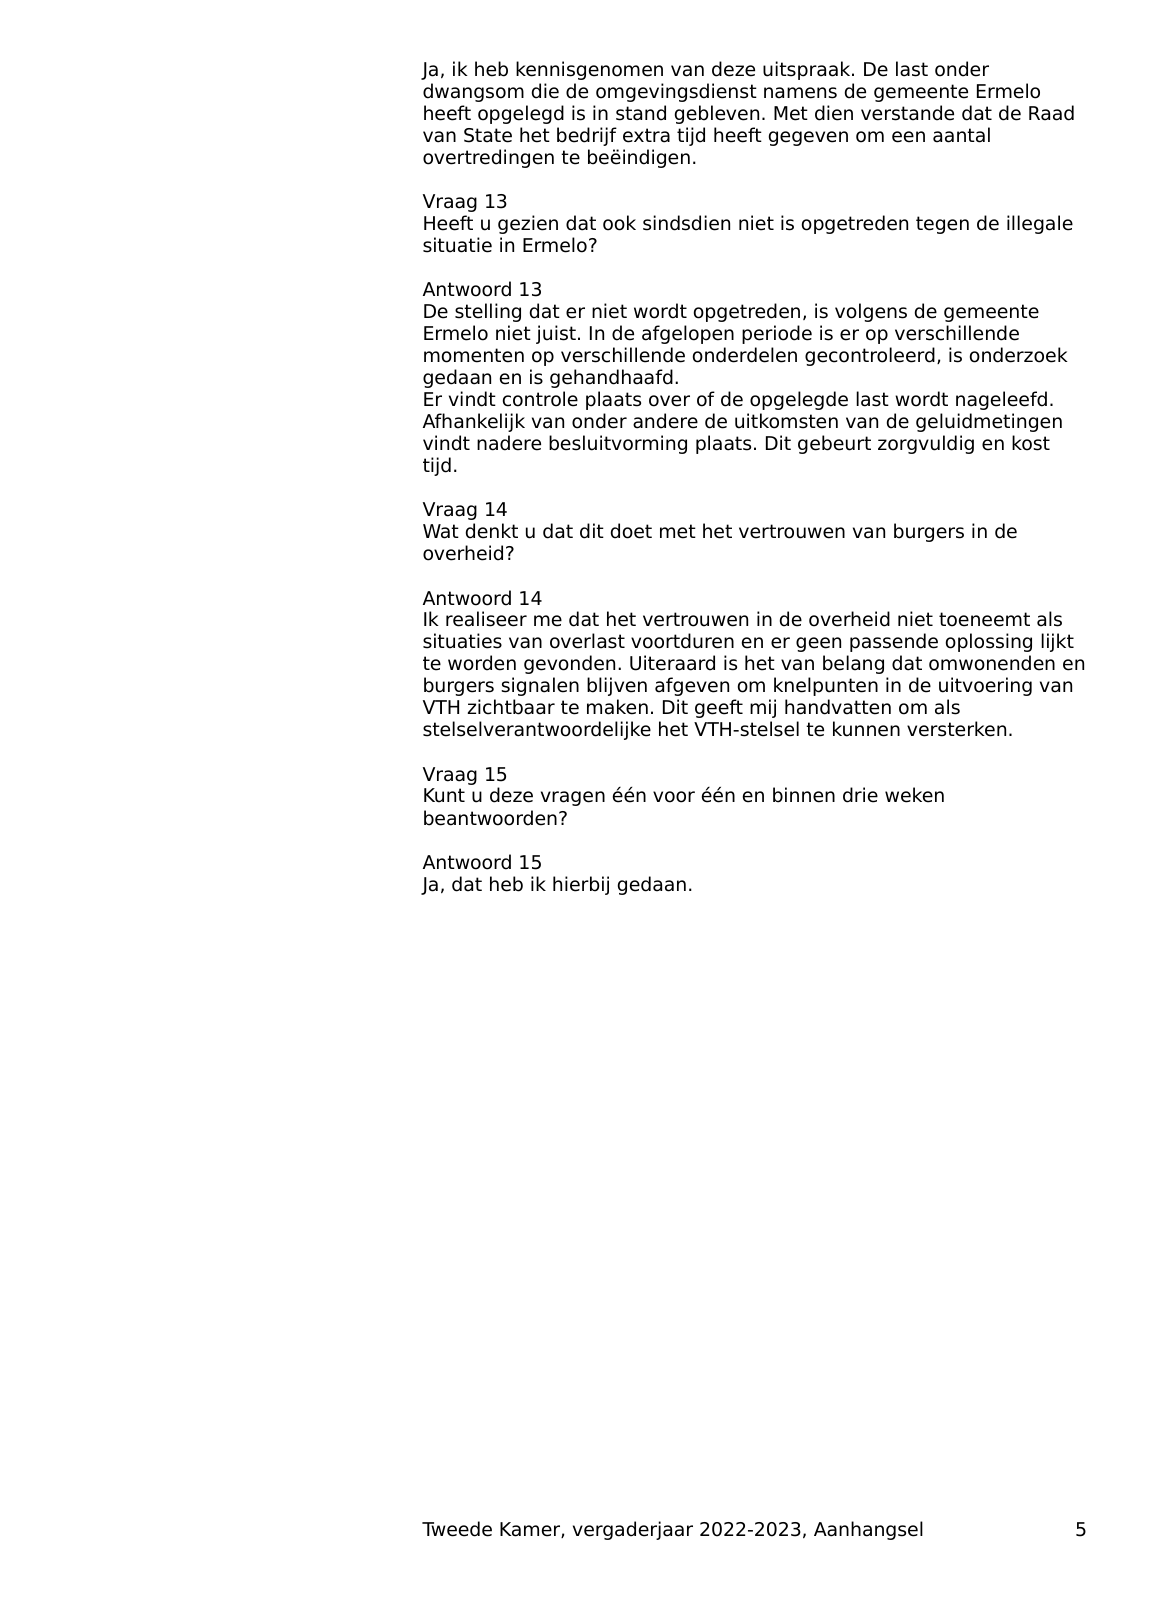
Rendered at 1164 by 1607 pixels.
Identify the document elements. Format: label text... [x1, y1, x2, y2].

text Er vindt controle plaats over of de opgelegde last wordt nageleefd. Afhankelijk van onder andere de uitkomsten van de geluidmetingen vindt nadere besluitvorming plaats. Dit gebeurt zorgvuldig en kost tijd. [422, 389, 1087, 477]
text Vraag 13 [422, 191, 1087, 213]
text Vraag 15 [422, 763, 1087, 785]
text Antwoord 13 [422, 279, 1087, 301]
text De stelling dat er niet wordt opgetreden, is volgens de gemeente Ermelo niet juist. In de afgelopen periode is er op verschillende momenten op verschillende onderdelen gecontroleerd, is onderzoek gedaan en is gehandhaafd. [422, 301, 1087, 389]
text Ja, dat heb ik hierbij gedaan. [422, 873, 1087, 896]
text Antwoord 14 [422, 587, 1087, 609]
text Ja, ik heb kennisgenomen van deze uitspraak. De last onder dwangsom die de omgevingsdienst namens de gemeente Ermelo heeft opgelegd is in stand gebleven. Met dien verstande dat de Raad van State het bedrijf extra tijd heeft gegeven om een aantal overtredingen te beëindigen. [422, 59, 1087, 169]
text Antwoord 15 [422, 852, 1087, 873]
text Heeft u gezien dat ook sindsdien niet is opgetreden tegen de illegale situatie in Ermelo? [422, 213, 1087, 257]
text Wat denkt u dat dit doet met het vertrouwen van burgers in de overheid? [422, 521, 1087, 565]
text Vraag 14 [422, 499, 1087, 521]
text Kunt u deze vragen één voor één en binnen drie weken beantwoorden? [422, 785, 1087, 829]
text Ik realiseer me dat het vertrouwen in de overheid niet toeneemt als situaties van overlast voortduren en er geen passende oplossing lijkt te worden gevonden. Uiteraard is het van belang dat omwonenden en burgers signalen blijven afgeven om knelpunten in de uitvoering van VTH zichtbaar te maken. Dit geeft mij handvatten om als stelselverantwoordelijke het VTH-stelsel te kunnen versterken. [422, 609, 1087, 741]
